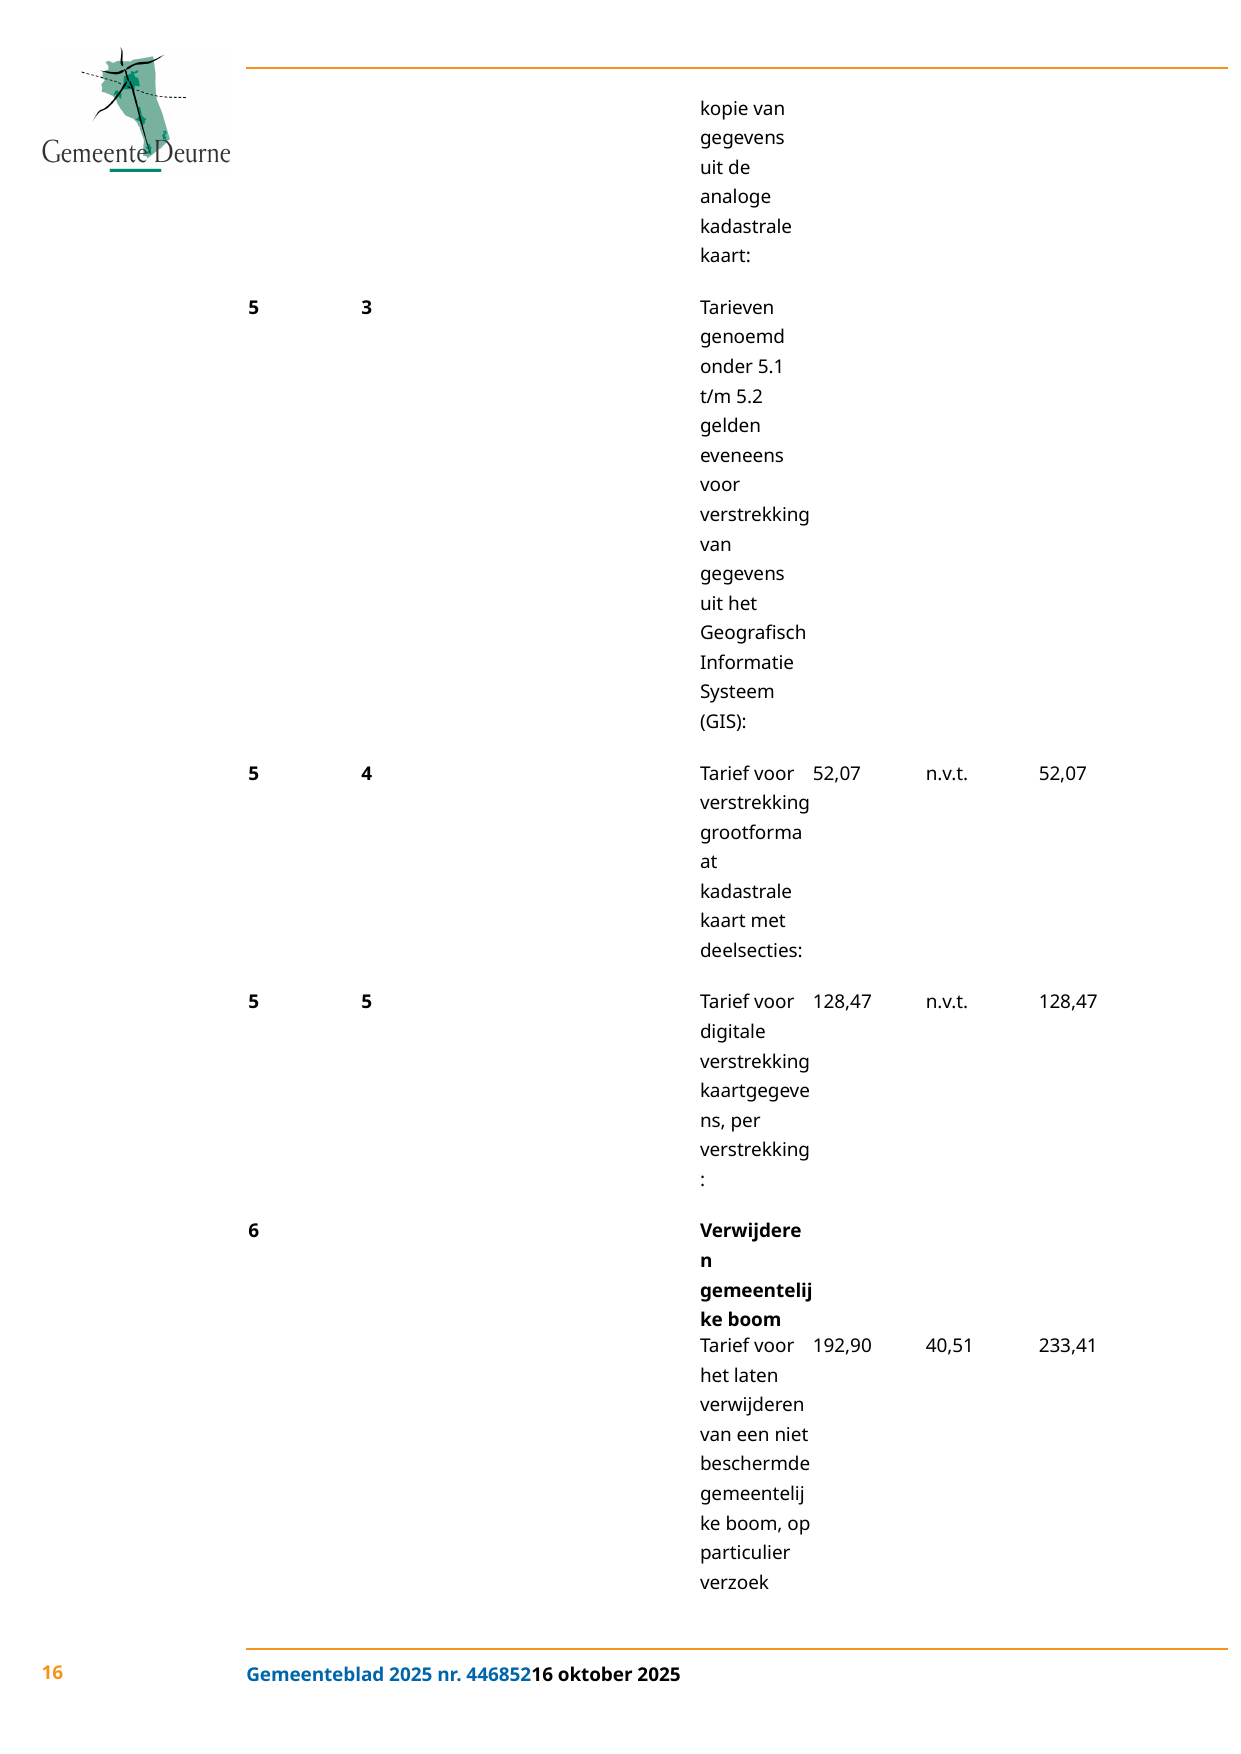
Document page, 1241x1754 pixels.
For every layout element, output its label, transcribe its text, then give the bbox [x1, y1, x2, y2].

table_cell [474, 95, 587, 268]
table_cell [474, 760, 587, 963]
table_cell [587, 95, 700, 268]
table_cell [926, 269, 1038, 294]
table_cell [474, 734, 587, 760]
table_cell [361, 963, 474, 989]
table_cell 5 [361, 989, 474, 1192]
table_cell [1039, 963, 1152, 989]
table_cell kopie van gegevens uit de analoge kadastrale kaart: [700, 95, 813, 268]
table_cell [587, 1218, 700, 1332]
table_cell [587, 963, 700, 989]
table_cell 233,41 [1039, 1332, 1152, 1594]
table_cell [474, 989, 587, 1192]
table_cell [1039, 734, 1152, 760]
table_cell 40,51 [926, 1332, 1038, 1594]
table_cell [1039, 294, 1152, 734]
table_cell [474, 963, 587, 989]
table_cell [248, 1332, 361, 1594]
table_cell n.v.t. [926, 989, 1038, 1192]
table_cell [926, 1218, 1038, 1332]
table_cell Tarief voor digitale verstrekking kaartgegevens, per verstrekking: [700, 989, 813, 1192]
table_cell 5 [248, 294, 361, 734]
table_cell [474, 1332, 587, 1594]
table_cell [248, 269, 361, 294]
table_cell [926, 294, 1038, 734]
table_cell [474, 269, 587, 294]
table_cell n.v.t. [926, 760, 1038, 963]
table_cell [587, 760, 700, 963]
table_cell [587, 1332, 700, 1594]
table_cell [587, 294, 700, 734]
table_cell [1039, 1218, 1152, 1332]
table_cell [813, 1192, 926, 1218]
table_cell [361, 734, 474, 760]
table_cell [813, 734, 926, 760]
table_cell [813, 269, 926, 294]
table_cell [813, 1218, 926, 1332]
table_cell [700, 963, 813, 989]
table_cell [813, 963, 926, 989]
table_cell [587, 1192, 700, 1218]
table_cell 128,47 [1039, 989, 1152, 1192]
table_cell 5 [248, 989, 361, 1192]
table_cell [474, 294, 587, 734]
table_cell [248, 734, 361, 760]
table_cell Tarief voor verstrekking grootformaat kadastrale kaart met deelsecties: [700, 760, 813, 963]
table_cell 52,07 [813, 760, 926, 963]
table_cell 4 [361, 760, 474, 963]
table_cell 192,90 [813, 1332, 926, 1594]
table_cell Verwijderen gemeentelijke boom [700, 1218, 813, 1332]
table_cell [587, 269, 700, 294]
table_cell 3 [361, 294, 474, 734]
table_cell [700, 1192, 813, 1218]
table_cell [248, 1192, 361, 1218]
table_cell [361, 1332, 474, 1594]
table_cell [587, 989, 700, 1192]
table_cell 52,07 [1039, 760, 1152, 963]
table_cell [361, 1192, 474, 1218]
table_cell [926, 963, 1038, 989]
table_cell [361, 1218, 474, 1332]
table_cell [474, 1192, 587, 1218]
picture [41, 47, 231, 172]
table_cell 6 [248, 1218, 361, 1332]
table_cell [248, 963, 361, 989]
table_cell [700, 269, 813, 294]
table_cell 5 [248, 760, 361, 963]
table_cell [926, 734, 1038, 760]
table_cell [813, 95, 926, 268]
table_cell 128,47 [813, 989, 926, 1192]
table_cell [361, 95, 474, 268]
table_cell [813, 294, 926, 734]
table_cell [587, 734, 700, 760]
table_cell [248, 95, 361, 268]
table_cell [1039, 95, 1152, 268]
table_cell [1039, 269, 1152, 294]
table_cell Tarieven genoemd onder 5.1 t/m 5.2 gelden eveneens voor verstrekking van gegevens uit het Geografisch Informatie Systeem (GIS): [700, 294, 813, 734]
table_cell [700, 734, 813, 760]
table_cell [361, 269, 474, 294]
table_cell [1039, 1192, 1152, 1218]
table_cell [926, 95, 1038, 268]
table_cell [926, 1192, 1038, 1218]
table_cell Tarief voor het laten verwijderen van een niet beschermde gemeentelijke boom, op particulier verzoek [700, 1332, 813, 1594]
table_cell [474, 1218, 587, 1332]
